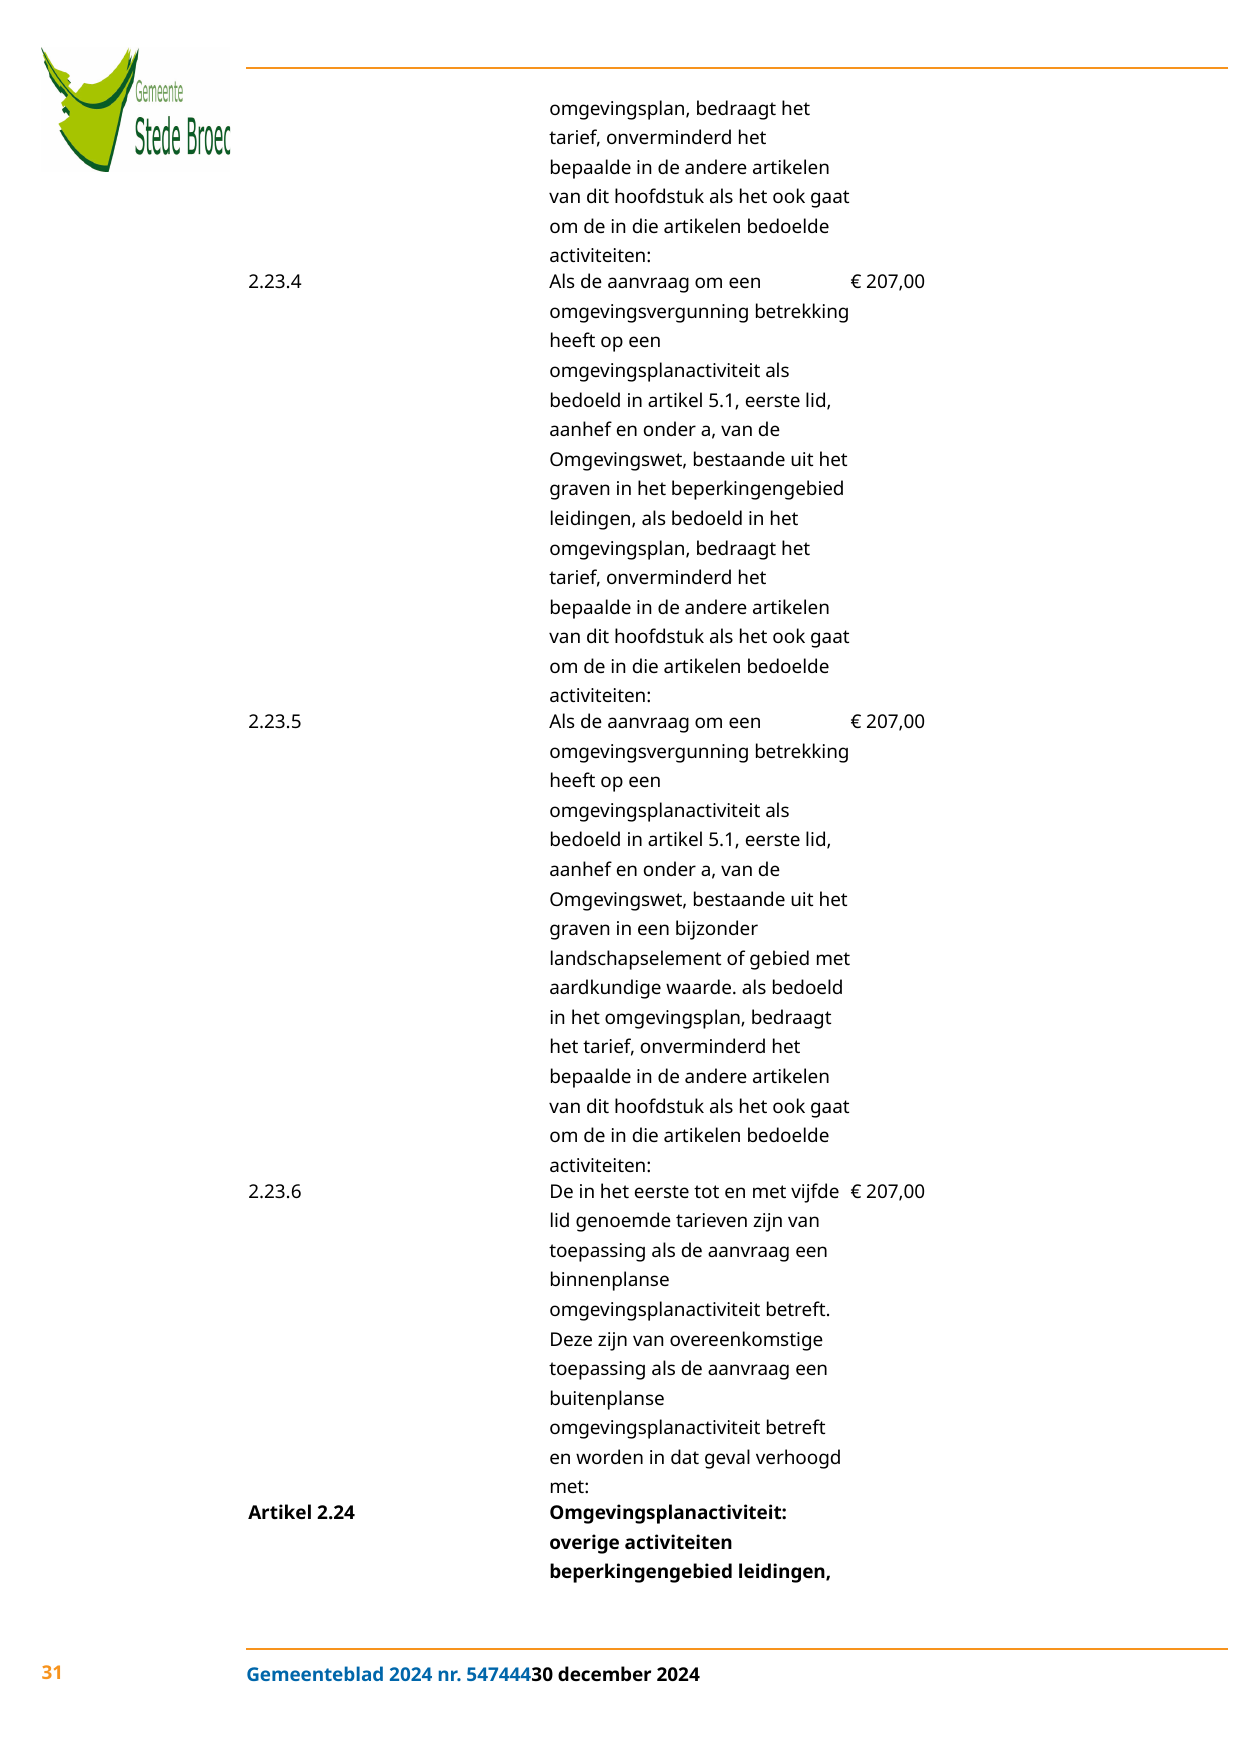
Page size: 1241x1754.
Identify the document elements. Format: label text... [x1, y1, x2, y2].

table_cell Artikel 2.24 [248, 1499, 549, 1584]
table_cell € 207,00 [850, 269, 1152, 708]
table_cell De in het eerste tot en met vijfde lid genoemde tarieven zijn van toepassing als de aanvraag een binnenplanse omgevingsplanactiviteit betreft. Deze zijn van overeenkomstige toepassing als de aanvraag een buitenplanse omgevingsplanactiviteit betreft en worden in dat geval verhoogd met: [549, 1178, 850, 1499]
table_cell € 207,00 [850, 708, 1152, 1178]
table_cell [850, 1499, 1152, 1584]
table_cell [248, 95, 549, 268]
table_cell 2.23.4 [248, 269, 549, 708]
table_cell Als de aanvraag om een omgevingsvergunning betrekking heeft op een omgevingsplanactiviteit als bedoeld in artikel 5.1, eerste lid, aanhef en onder a, van de Omgevingswet, bestaande uit het graven in het beperkingengebied leidingen, als bedoeld in het omgevingsplan, bedraagt het tarief, onverminderd het bepaalde in de andere artikelen van dit hoofdstuk als het ook gaat om de in die artikelen bedoelde activiteiten: [549, 269, 850, 708]
table_cell € 207,00 [850, 1178, 1152, 1499]
table_cell Omgevingsplanactiviteit: overige activiteiten beperkingengebied leidingen, [549, 1499, 850, 1584]
table_cell omgevingsplan, bedraagt het tarief, onverminderd het bepaalde in de andere artikelen van dit hoofdstuk als het ook gaat om de in die artikelen bedoelde activiteiten: [549, 95, 850, 268]
table_cell [850, 95, 1152, 268]
table_cell 2.23.6 [248, 1178, 549, 1499]
table_cell 2.23.5 [248, 708, 549, 1178]
picture [41, 47, 231, 172]
table_cell Als de aanvraag om een omgevingsvergunning betrekking heeft op een omgevingsplanactiviteit als bedoeld in artikel 5.1, eerste lid, aanhef en onder a, van de Omgevingswet, bestaande uit het graven in een bijzonder landschapselement of gebied met aardkundige waarde. als bedoeld in het omgevingsplan, bedraagt het tarief, onverminderd het bepaalde in de andere artikelen van dit hoofdstuk als het ook gaat om de in die artikelen bedoelde activiteiten: [549, 708, 850, 1178]
